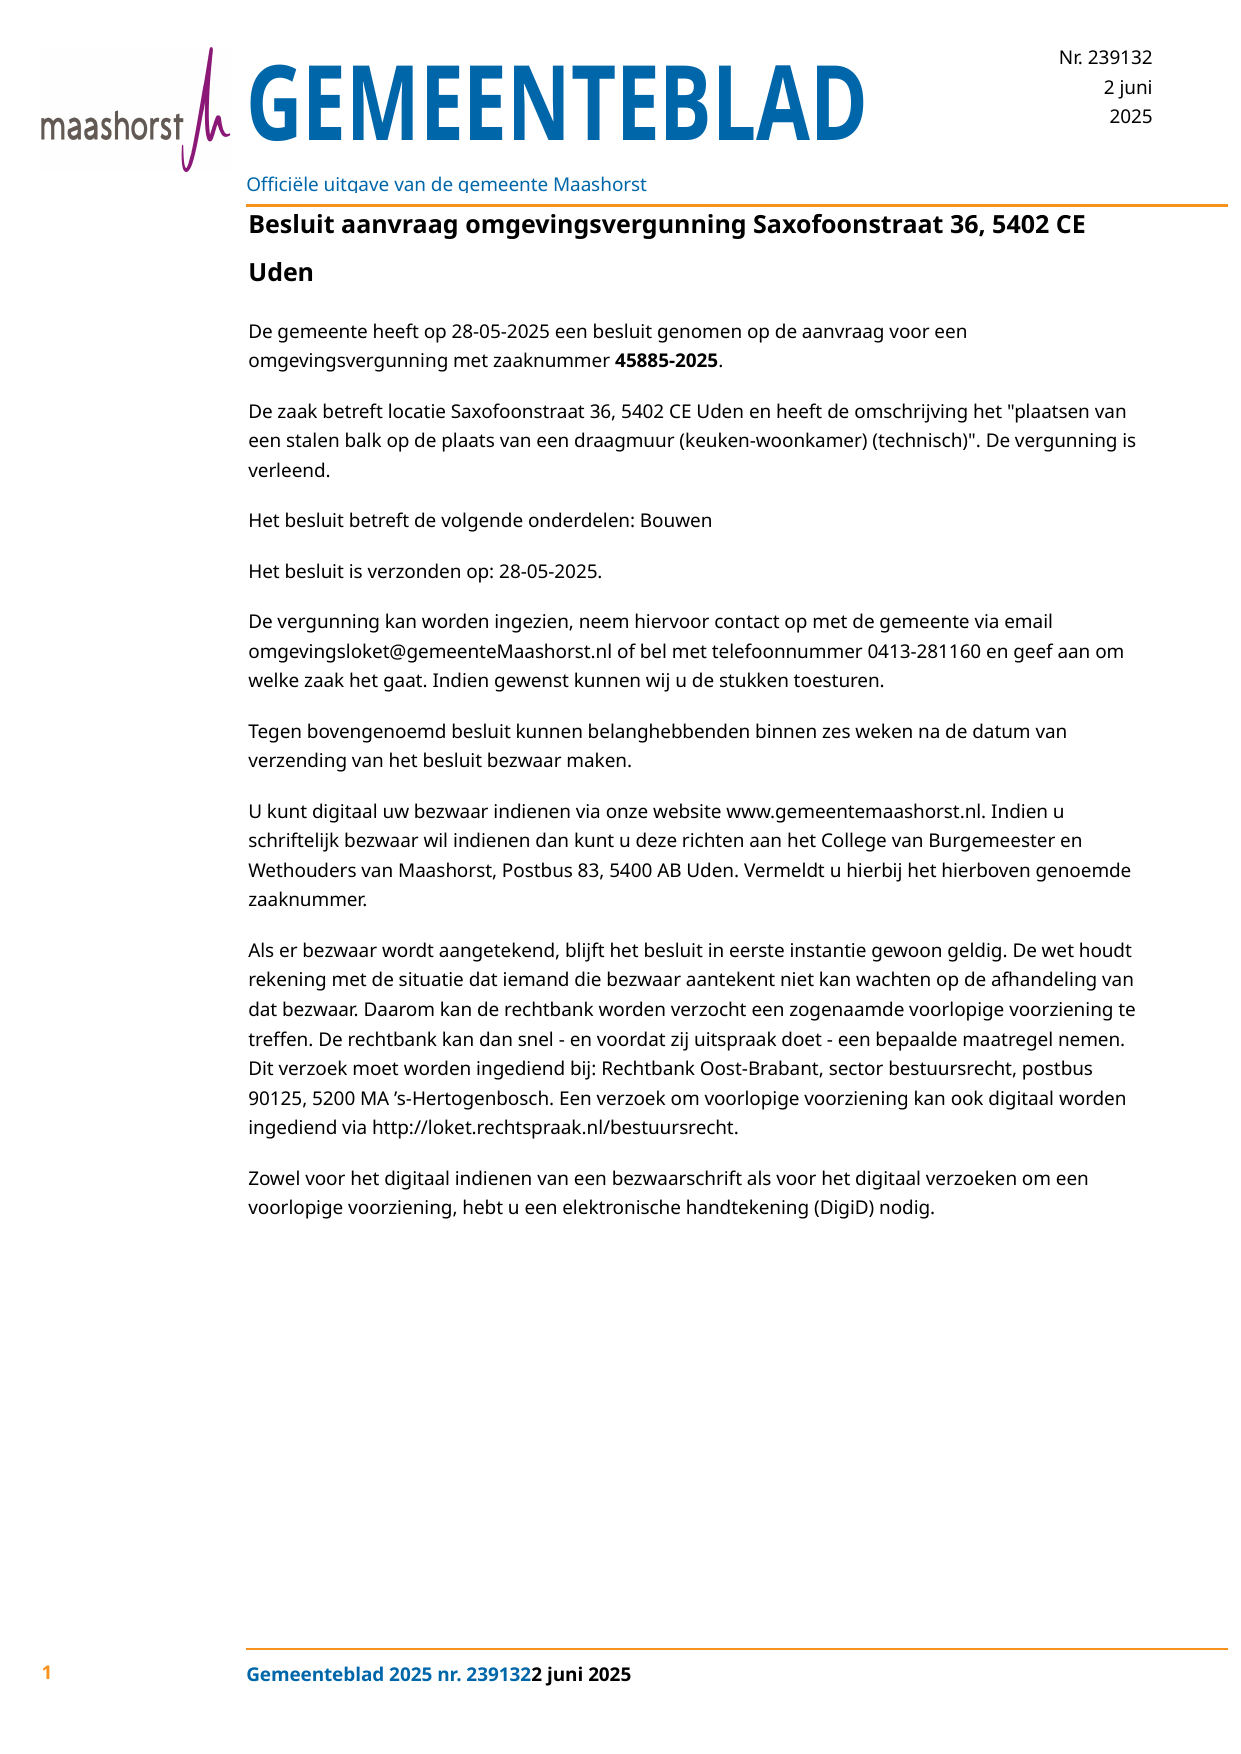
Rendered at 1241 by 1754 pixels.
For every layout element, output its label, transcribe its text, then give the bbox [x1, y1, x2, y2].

text Als er bezwaar wordt aangetekend, blijft het besluit in eerste instantie gewoon geldig. De wet houdt rekening met de situatie dat iemand die bezwaar aantekent niet kan wachten op de afhandeling van dat bezwaar. Daarom kan de rechtbank worden verzocht een zogenaamde voorlopige voorziening te treffen. De rechtbank kan dan snel - en voordat zij uitspraak doet - een bepaalde maatregel nemen. Dit verzoek moet worden ingediend bij: Rechtbank Oost-Brabant, sector bestuursrecht, postbus 90125, 5200 MA ’s-Hertogenbosch. Een verzoek om voorlopige voorziening kan ook digitaal worden ingediend via http://loket.rechtspraak.nl/bestuursrecht. [248, 937, 1152, 1140]
text De vergunning kan worden ingezien, neem hiervoor contact op met de gemeente via email omgevingsloket@gemeenteMaashorst.nl of bel met telefoonnummer 0413-281160 en geef aan om welke zaak het gaat. Indien gewenst kunnen wij u de stukken toesturen. [248, 608, 1152, 693]
text Het besluit is verzonden op: 28-05-2025. [248, 558, 1152, 584]
text De gemeente heeft op 28-05-2025 een besluit genomen op de aanvraag voor een omgevingsvergunning met zaaknummer 45885-2025. [248, 318, 1152, 373]
text Besluit aanvraag omgevingsvergunning Saxofoonstraat 36, 5402 CE Uden [248, 207, 1152, 288]
text U kunt digitaal uw bezwaar indienen via onze website www.gemeentemaashorst.nl. Indien u schriftelijk bezwaar wil indienen dan kunt u deze richten aan het College van Burgemeester en Wethouders van Maashorst, Postbus 83, 5400 AB Uden. Vermeldt u hierbij het hierboven genoemde zaaknummer. [248, 798, 1152, 912]
picture [41, 47, 231, 172]
text Het besluit betreft de volgende onderdelen: Bouwen [248, 507, 1152, 533]
text De zaak betreft locatie Saxofoonstraat 36, 5402 CE Uden en heeft de omschrijving het "plaatsen van een stalen balk op de plaats van een draagmuur (keuken-woonkamer) (technisch)". De vergunning is verleend. [248, 398, 1152, 483]
text Tegen bovengenoemd besluit kunnen belanghebbenden binnen zes weken na de datum van verzending van het besluit bezwaar maken. [248, 718, 1152, 773]
text Zowel voor het digitaal indienen van een bezwaarschrift als voor het digitaal verzoeken om een voorlopige voorziening, hebt u een elektronische handtekening (DigiD) nodig. [248, 1165, 1152, 1220]
